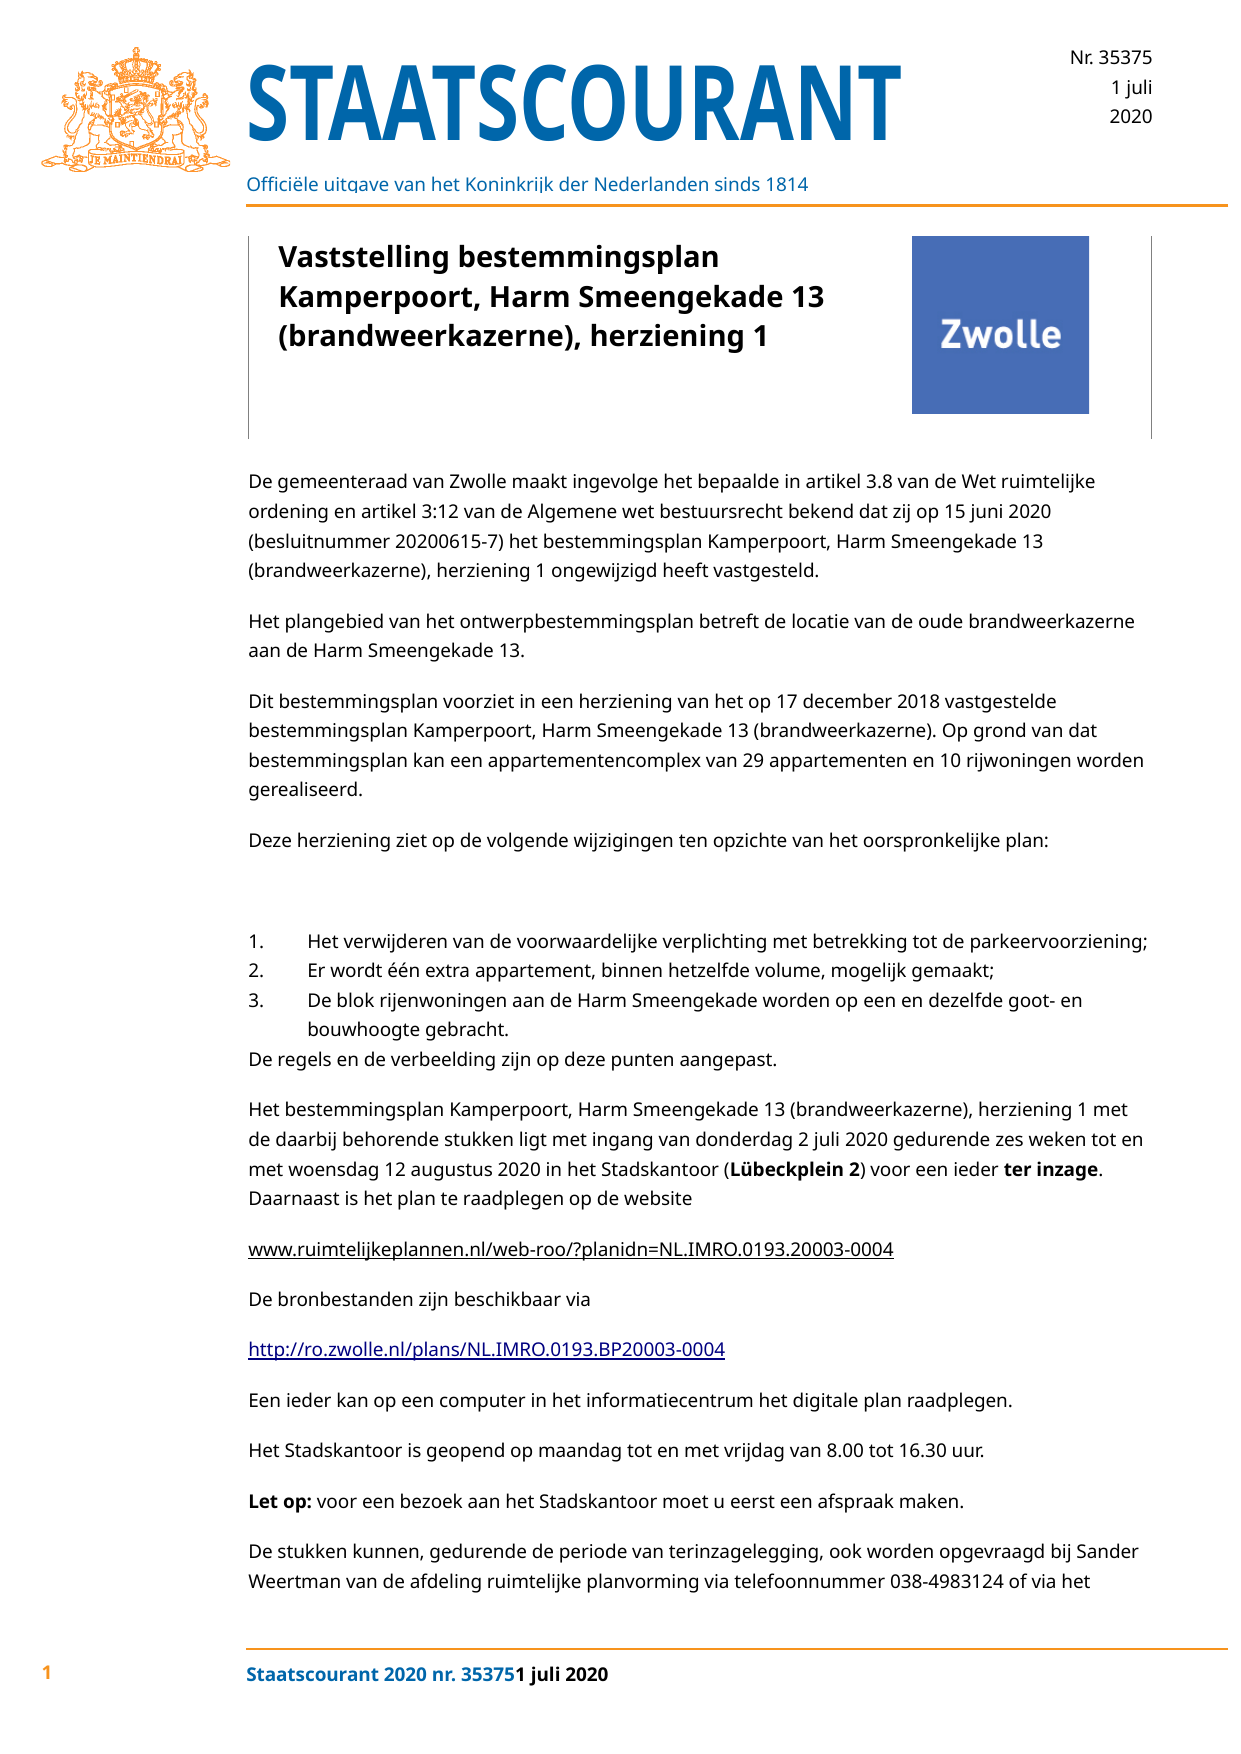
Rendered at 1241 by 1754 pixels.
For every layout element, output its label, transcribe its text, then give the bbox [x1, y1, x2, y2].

picture [912, 236, 1090, 414]
text Het plangebied van het ontwerpbestemmingsplan betreft de locatie van de oude brandweerkazerne aan de Harm Smeengekade 13. [248, 608, 1152, 663]
list Er wordt één extra appartement, binnen hetzelfde volume, mogelijk gemaakt; [248, 957, 1152, 983]
text Dit bestemmingsplan voorziet in een herziening van het op 17 december 2018 vastgestelde bestemmingsplan Kamperpoort, Harm Smeengekade 13 (brandweerkazerne). Op grond van dat bestemmingsplan kan een appartementencomplex van 29 appartementen en 10 rijwoningen worden gerealiseerd. [248, 688, 1152, 802]
text De stukken kunnen, gedurende de periode van terinzagelegging, ook worden opgevraagd bij Sander Weertman van de afdeling ruimtelijke planvorming via telefoonnummer 038-4983124 of via het [248, 1538, 1152, 1593]
text Het bestemmingsplan Kamperpoort, Harm Smeengekade 13 (brandweerkazerne), herziening 1 met de daarbij behorende stukken ligt met ingang van donderdag 2 juli 2020 gedurende zes weken tot en met woensdag 12 augustus 2020 in het Stadskantoor (Lübeckplein 2) voor een ieder ter inzage. Daarnaast is het plan te raadplegen op de website [248, 1097, 1152, 1211]
text Het Stadskantoor is geopend op maandag tot en met vrijdag van 8.00 tot 16.30 uur. [248, 1437, 1152, 1463]
list Het verwijderen van de voorwaardelijke verplichting met betrekking tot de parkeervoorziening; [248, 928, 1152, 953]
table_header Vaststelling bestemmingsplan Kamperpoort, Harm Smeengekade 13 (brandweerkazerne), herziening 1 [249, 236, 850, 439]
text De gemeenteraad van Zwolle maakt ingevolge het bepaalde in artikel 3.8 van de Wet ruimtelijke ordening en artikel 3:12 van de Algemene wet bestuursrecht bekend dat zij op 15 juni 2020 (besluitnummer 20200615-7) het bestemmingsplan Kamperpoort, Harm Smeengekade 13 (brandweerkazerne), herziening 1 ongewijzigd heeft vastgesteld. [248, 469, 1152, 583]
text Deze herziening ziet op de volgende wijzigingen ten opzichte van het oorspronkelijke plan: [248, 827, 1152, 853]
text http://ro.zwolle.nl/plans/NL.IMRO.0193.BP20003-0004 [248, 1337, 1152, 1362]
table_header [850, 236, 912, 413]
text www.ruimtelijkeplannen.nl/web-roo/?planidn=NL.IMRO.0193.20003-0004 [248, 1236, 1152, 1261]
table_header [1090, 236, 1151, 413]
text Een ieder kan op een computer in het informatiecentrum het digitale plan raadplegen. [248, 1387, 1152, 1413]
picture [41, 47, 231, 172]
text Let op: voor een bezoek aan het Stadskantoor moet u eerst een afspraak maken. [248, 1488, 1152, 1513]
text De bronbestanden zijn beschikbaar via [248, 1286, 1152, 1312]
list De blok rijenwoningen aan de Harm Smeengekade worden op een en dezelfde goot- en bouwhoogte gebracht. [248, 987, 1152, 1042]
table_header [850, 414, 1151, 439]
text De regels en de verbeelding zijn op deze punten aangepast. [248, 1046, 1152, 1072]
